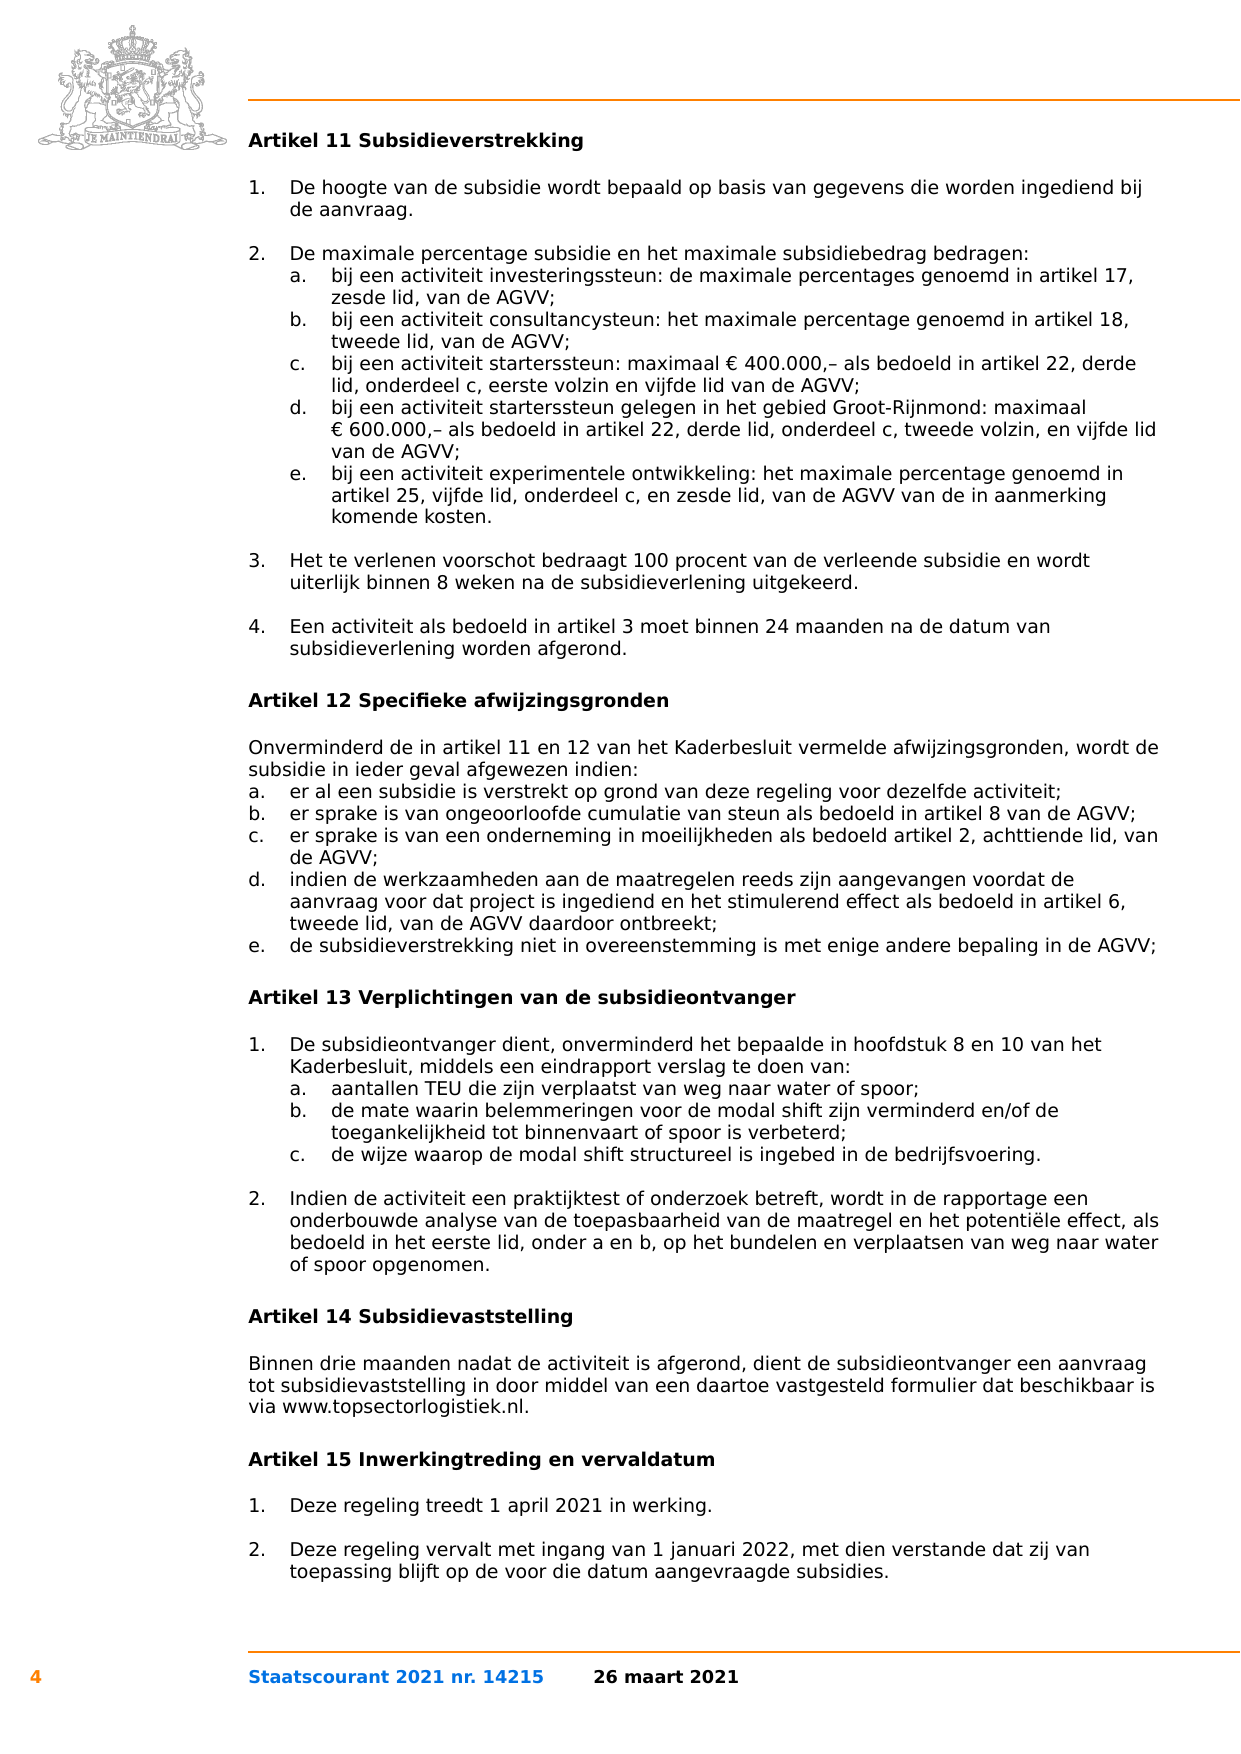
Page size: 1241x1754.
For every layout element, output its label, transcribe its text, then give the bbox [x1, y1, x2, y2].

text d. bij een activiteit starterssteun gelegen in het gebied Groot-Rijnmond: maximaal € 600.000,– als bedoeld in artikel 22, derde lid, onderdeel c, tweede volzin, en vijfde lid van de AGVV; [289, 397, 1163, 462]
text c. bij een activiteit starterssteun: maximaal € 400.000,– als bedoeld in artikel 22, derde lid, onderdeel c, eerste volzin en vijfde lid van de AGVV; [289, 353, 1163, 397]
text 2. De maximale percentage subsidie en het maximale subsidiebedrag bedragen: [248, 243, 1163, 265]
text d. indien de werkzaamheden aan de maatregelen reeds zijn aangevangen voordat de aanvraag voor dat project is ingediend en het stimulerend effect als bedoeld in artikel 6, tweede lid, van de AGVV daardoor ontbreekt; [248, 869, 1163, 935]
text c. de wijze waarop de modal shift structureel is ingebed in de bedrijfsvoering. [289, 1144, 1163, 1166]
text 1. De hoogte van de subsidie wordt bepaald op basis van gegevens die worden ingediend bij de aanvraag. [248, 177, 1163, 221]
text b. bij een activiteit consultancysteun: het maximale percentage genoemd in artikel 18, tweede lid, van de AGVV; [289, 309, 1163, 353]
text a. aantallen TEU die zijn verplaatst van weg naar water of spoor; [289, 1078, 1163, 1100]
text 2. Indien de activiteit een praktijktest of onderzoek betreft, wordt in de rapportage een onderbouwde analyse van de toepasbaarheid van de maatregel en het potentiële effect, als bedoeld in het eerste lid, onder a en b, op het bundelen en verplaatsen van weg naar water of spoor opgenomen. [248, 1188, 1163, 1276]
subtitle Artikel 11 Subsidieverstrekking [248, 130, 1163, 152]
text Binnen drie maanden nadat de activiteit is afgerond, dient de subsidieontvanger een aanvraag tot subsidievaststelling in door middel van een daartoe vastgesteld formulier dat beschikbaar is via www.topsectorlogistiek.nl. [248, 1352, 1163, 1418]
text 3. Het te verlenen voorschot bedraagt 100 procent van de verleende subsidie en wordt uiterlijk binnen 8 weken na de subsidieverlening uitgekeerd. [248, 550, 1163, 594]
text e. bij een activiteit experimentele ontwikkeling: het maximale percentage genoemd in artikel 25, vijfde lid, onderdeel c, en zesde lid, van de AGVV van de in aanmerking komende kosten. [289, 462, 1163, 528]
text 1. Deze regeling treedt 1 april 2021 in werking. [248, 1495, 1163, 1517]
picture [38, 25, 227, 150]
text b. er sprake is van ongeoorloofde cumulatie van steun als bedoeld in artikel 8 van de AGVV; [248, 803, 1163, 825]
text c. er sprake is van een onderneming in moeilijkheden als bedoeld artikel 2, achttiende lid, van de AGVV; [248, 825, 1163, 869]
subtitle Artikel 14 Subsidievaststelling [248, 1306, 1163, 1327]
text 2. Deze regeling vervalt met ingang van 1 januari 2022, met dien verstande dat zij van toepassing blijft op de voor die datum aangevraagde subsidies. [248, 1539, 1163, 1583]
text e. de subsidieverstrekking niet in overeenstemming is met enige andere bepaling in de AGVV; [248, 935, 1163, 957]
text 1. De subsidieontvanger dient, onverminderd het bepaalde in hoofdstuk 8 en 10 van het Kaderbesluit, middels een eindrapport verslag te doen van: [248, 1034, 1163, 1078]
text a. er al een subsidie is verstrekt op grond van deze regeling voor dezelfde activiteit; [248, 781, 1163, 803]
text a. bij een activiteit investeringssteun: de maximale percentages genoemd in artikel 17, zesde lid, van de AGVV; [289, 265, 1163, 309]
subtitle Artikel 13 Verplichtingen van de subsidieontvanger [248, 987, 1163, 1009]
text Onverminderd de in artikel 11 en 12 van het Kaderbesluit vermelde afwijzingsgronden, wordt de subsidie in ieder geval afgewezen indien: [248, 737, 1163, 781]
text 4. Een activiteit als bedoeld in artikel 3 moet binnen 24 maanden na de datum van subsidieverlening worden afgerond. [248, 616, 1163, 660]
subtitle Artikel 12 Specifieke afwijzingsgronden [248, 690, 1163, 712]
subtitle Artikel 15 Inwerkingtreding en vervaldatum [248, 1448, 1163, 1470]
text b. de mate waarin belemmeringen voor de modal shift zijn verminderd en/of de toegankelijkheid tot binnenvaart of spoor is verbeterd; [289, 1100, 1163, 1144]
